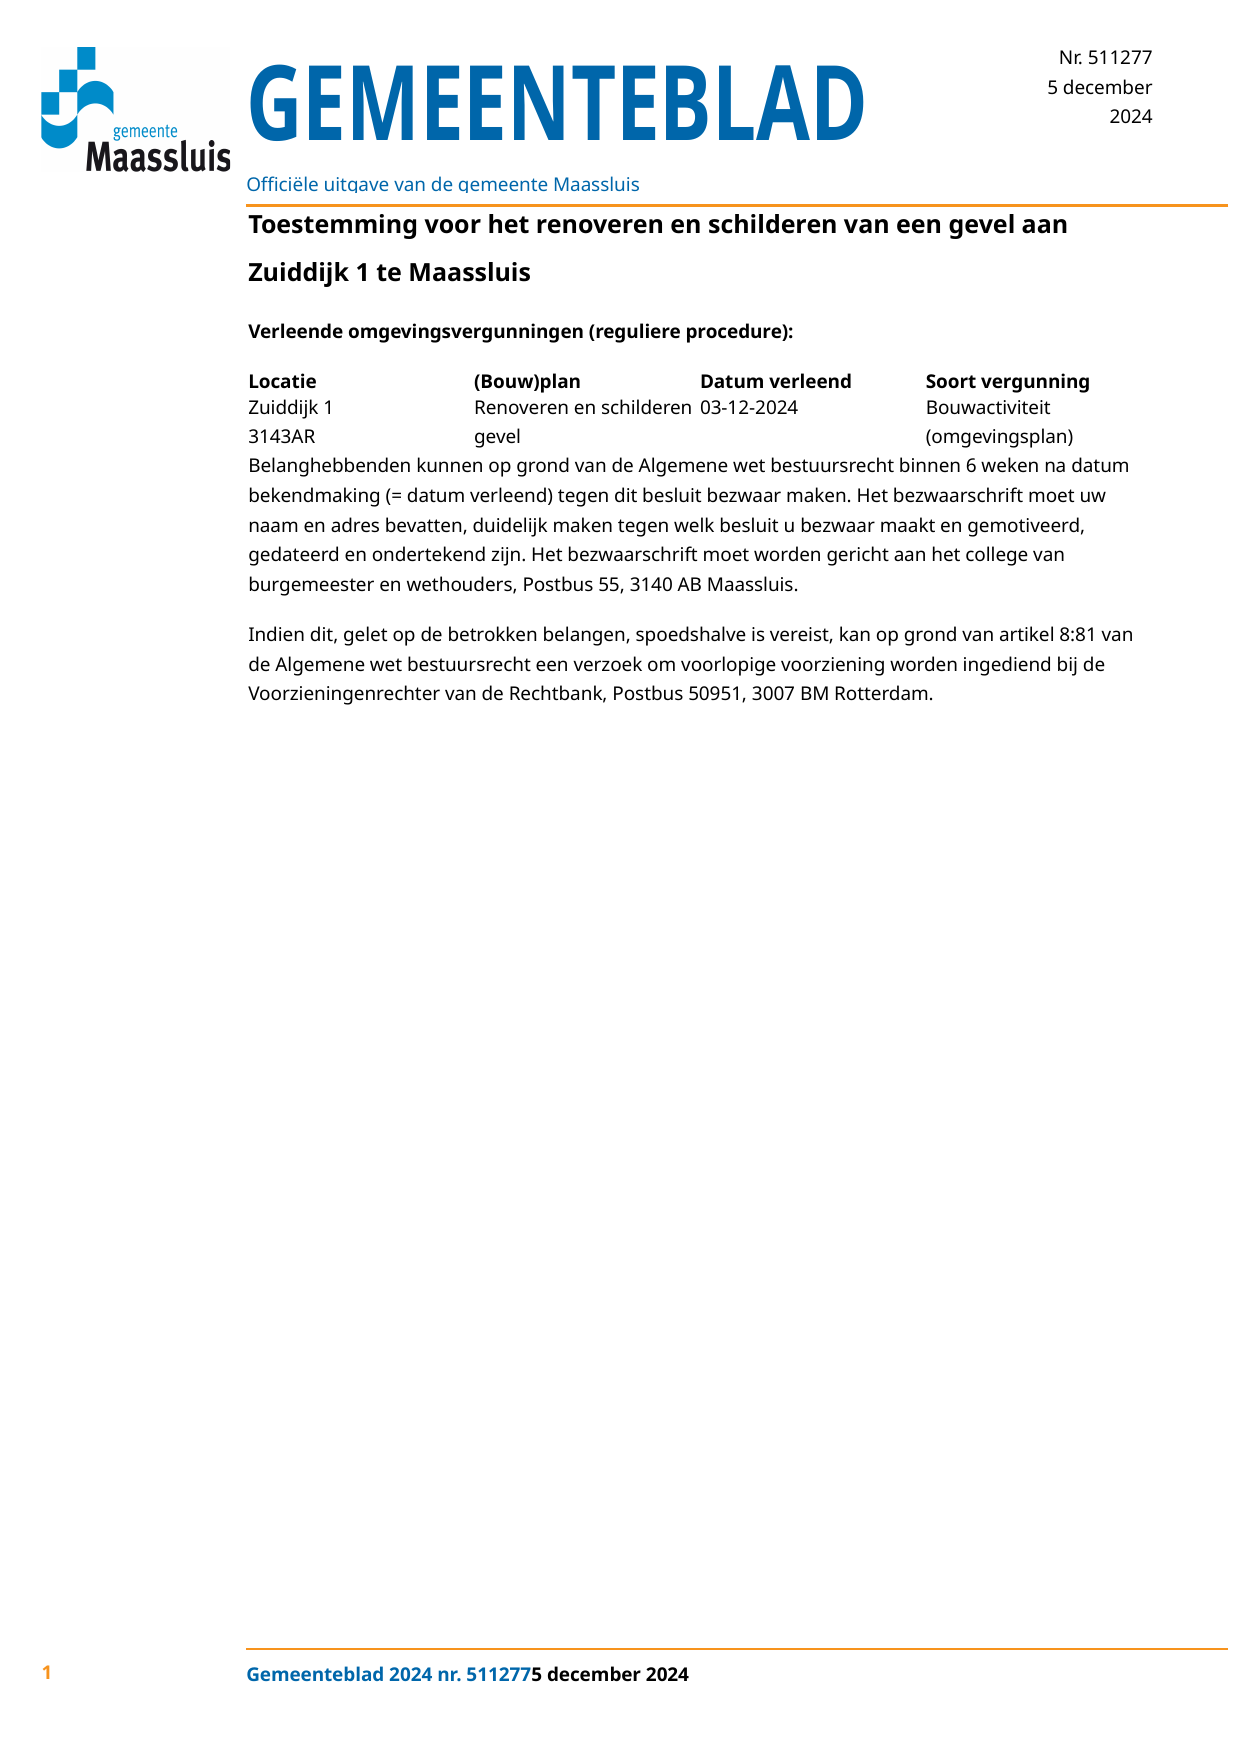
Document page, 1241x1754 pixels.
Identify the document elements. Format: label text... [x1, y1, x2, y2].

table_header (Bouw)plan [474, 369, 700, 394]
table_cell Zuiddijk 1 3143AR [248, 394, 474, 449]
picture [41, 47, 231, 172]
table_header Locatie [248, 369, 474, 394]
picture [41, 47, 77, 92]
table_header Soort vergunning [926, 369, 1152, 394]
table_cell Bouwactiviteit (omgevingsplan) [926, 394, 1152, 449]
text Verleende omgevingsvergunningen (reguliere procedure): [248, 318, 1152, 344]
table_cell Renoveren en schilderen gevel [474, 394, 700, 449]
text Belanghebbenden kunnen op grond van de Algemene wet bestuursrecht binnen 6 weken na datum bekendmaking (= datum verleend) tegen dit besluit bezwaar maken. Het bezwaarschrift moet uw naam en adres bevatten, duidelijk maken tegen welk besluit u bezwaar maakt en gemotiveerd, gedateerd en ondertekend zijn. Het bezwaarschrift moet worden gericht aan het college van burgemeester en wethouders, Postbus 55, 3140 AB Maassluis. [248, 453, 1152, 597]
text Indien dit, gelet op de betrokken belangen, spoedshalve is vereist, kan op grond van artikel 8:81 van de Algemene wet bestuursrecht een verzoek om voorlopige voorziening worden ingediend bij de Voorzieningenrechter van de Rechtbank, Postbus 50951, 3007 BM Rotterdam. [248, 621, 1152, 706]
text Toestemming voor het renoveren en schilderen van een gevel aan Zuiddijk 1 te Maassluis [248, 207, 1152, 288]
table_header Datum verleend [700, 369, 926, 394]
table_cell 03-12-2024 [700, 394, 926, 449]
